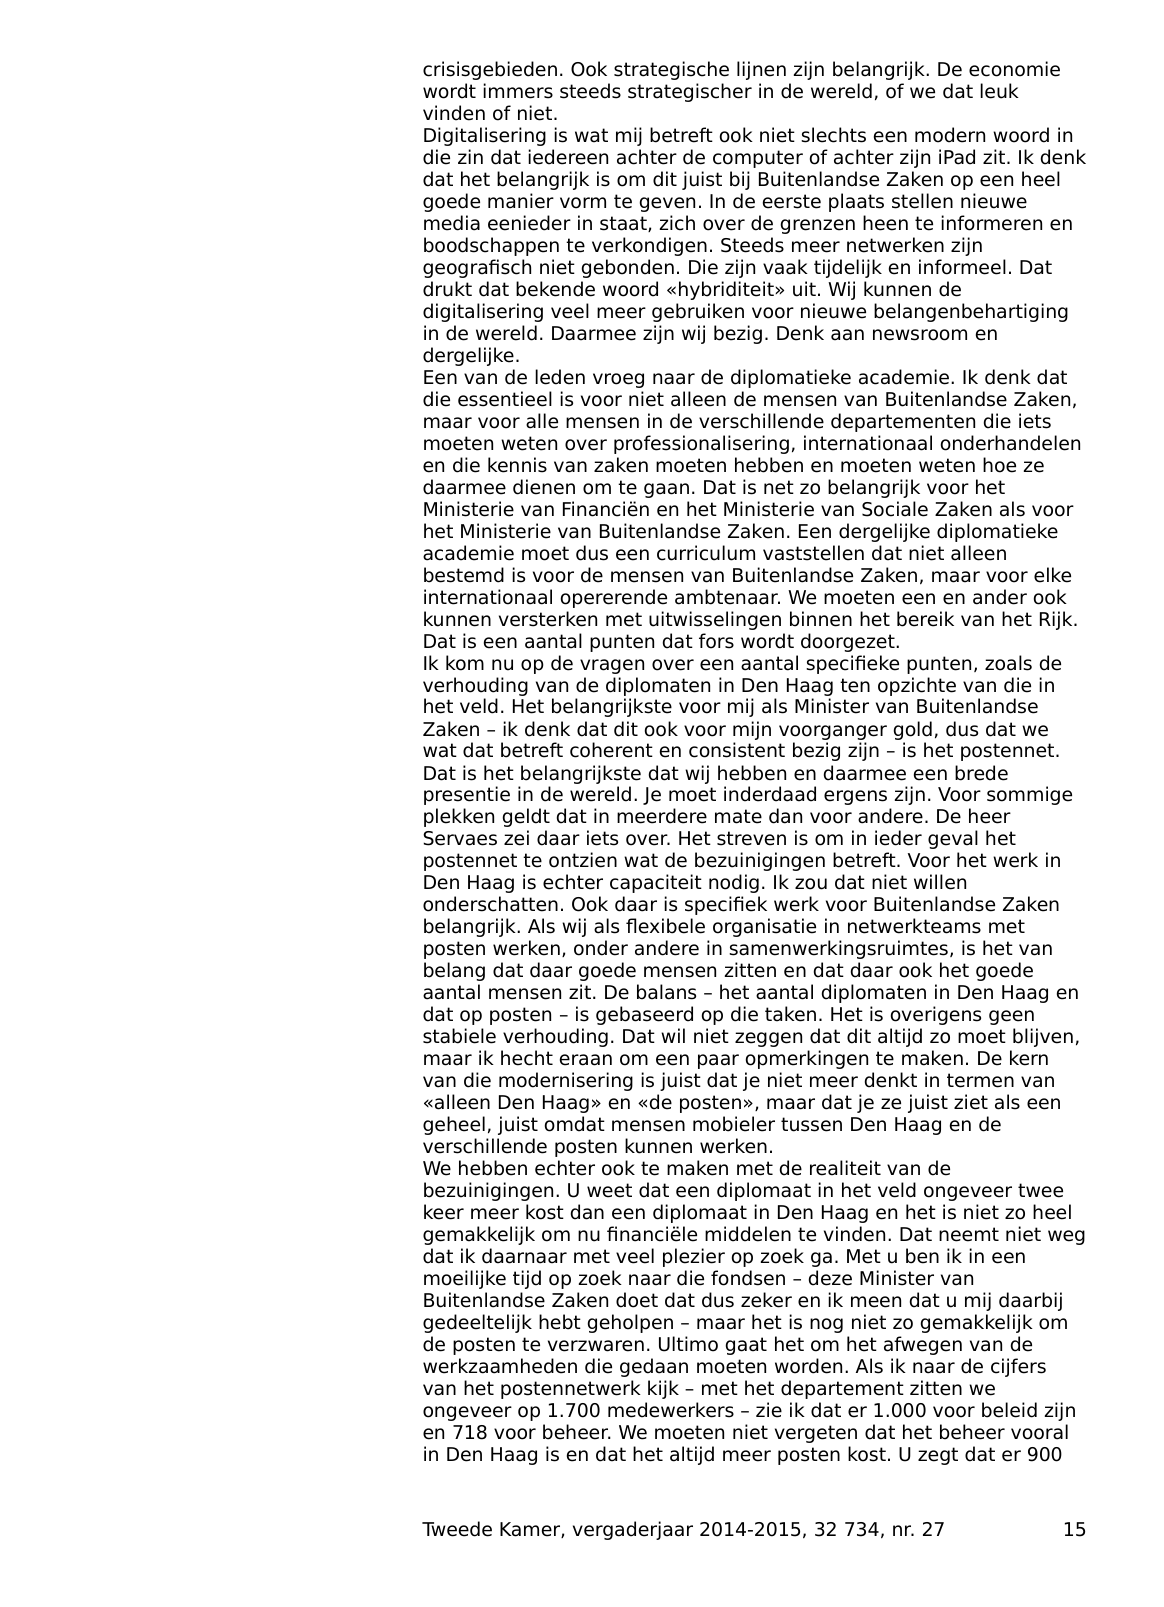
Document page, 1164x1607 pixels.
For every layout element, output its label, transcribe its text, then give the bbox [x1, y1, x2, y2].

text Digitalisering is wat mij betreft ook niet slechts een modern woord in die zin dat iedereen achter de computer of achter zijn iPad zit. Ik denk dat het belangrijk is om dit juist bij Buitenlandse Zaken op een heel goede manier vorm te geven. In de eerste plaats stellen nieuwe media eenieder in staat, zich over de grenzen heen te informeren en boodschappen te verkondigen. Steeds meer netwerken zijn geografisch niet gebonden. Die zijn vaak tijdelijk en informeel. Dat drukt dat bekende woord «hybriditeit» uit. Wij kunnen de digitalisering veel meer gebruiken voor nieuwe belangenbehartiging in de wereld. Daarmee zijn wij bezig. Denk aan newsroom en dergelijke. [422, 125, 1087, 367]
text Dat is een aantal punten dat fors wordt doorgezet. [422, 631, 1087, 652]
text Een van de leden vroeg naar de diplomatieke academie. Ik denk dat die essentieel is voor niet alleen de mensen van Buitenlandse Zaken, maar voor alle mensen in de verschillende departementen die iets moeten weten over professionalisering, internationaal onderhandelen en die kennis van zaken moeten hebben en moeten weten hoe ze daarmee dienen om te gaan. Dat is net zo belangrijk voor het Ministerie van Financiën en het Ministerie van Sociale Zaken als voor het Ministerie van Buitenlandse Zaken. Een dergelijke diplomatieke academie moet dus een curriculum vaststellen dat niet alleen bestemd is voor de mensen van Buitenlandse Zaken, maar voor elke internationaal opererende ambtenaar. We moeten een en ander ook kunnen versterken met uitwisselingen binnen het bereik van het Rijk. [422, 367, 1087, 631]
text Ik kom nu op de vragen over een aantal specifieke punten, zoals de verhouding van de diplomaten in Den Haag ten opzichte van die in het veld. Het belangrijkste voor mij als Minister van Buitenlandse Zaken – ik denk dat dit ook voor mijn voorganger gold, dus dat we wat dat betreft coherent en consistent bezig zijn – is het postennet. Dat is het belangrijkste dat wij hebben en daarmee een brede presentie in de wereld. Je moet inderdaad ergens zijn. Voor sommige plekken geldt dat in meerdere mate dan voor andere. De heer Servaes zei daar iets over. Het streven is om in ieder geval het postennet te ontzien wat de bezuinigingen betreft. Voor het werk in Den Haag is echter capaciteit nodig. Ik zou dat niet willen onderschatten. Ook daar is specifiek werk voor Buitenlandse Zaken belangrijk. Als wij als flexibele organisatie in netwerkteams met posten werken, onder andere in samenwerkingsruimtes, is het van belang dat daar goede mensen zitten en dat daar ook het goede aantal mensen zit. De balans – het aantal diplomaten in Den Haag en dat op posten – is gebaseerd op die taken. Het is overigens geen stabiele verhouding. Dat wil niet zeggen dat dit altijd zo moet blijven, maar ik hecht eraan om een paar opmerkingen te maken. De kern van die modernisering is juist dat je niet meer denkt in termen van «alleen Den Haag» en «de posten», maar dat je ze juist ziet als een geheel, juist omdat mensen mobieler tussen Den Haag en de verschillende posten kunnen werken. [422, 652, 1087, 1158]
text We hebben echter ook te maken met de realiteit van de bezuinigingen. U weet dat een diplomaat in het veld ongeveer twee keer meer kost dan een diplomaat in Den Haag en het is niet zo heel gemakkelijk om nu financiële middelen te vinden. Dat neemt niet weg dat ik daarnaar met veel plezier op zoek ga. Met u ben ik in een moeilijke tijd op zoek naar die fondsen – deze Minister van Buitenlandse Zaken doet dat dus zeker en ik meen dat u mij daarbij gedeeltelijk hebt geholpen – maar het is nog niet zo gemakkelijk om de posten te verzwaren. Ultimo gaat het om het afwegen van de werkzaamheden die gedaan moeten worden. Als ik naar de cijfers van het postennetwerk kijk – met het departement zitten we ongeveer op 1.700 medewerkers – zie ik dat er 1.000 voor beleid zijn en 718 voor beheer. We moeten niet vergeten dat het beheer vooral in Den Haag is en dat het altijd meer posten kost. U zegt dat er 900 [422, 1158, 1087, 1466]
text crisisgebieden. Ook strategische lijnen zijn belangrijk. De economie wordt immers steeds strategischer in de wereld, of we dat leuk vinden of niet. [422, 59, 1087, 125]
